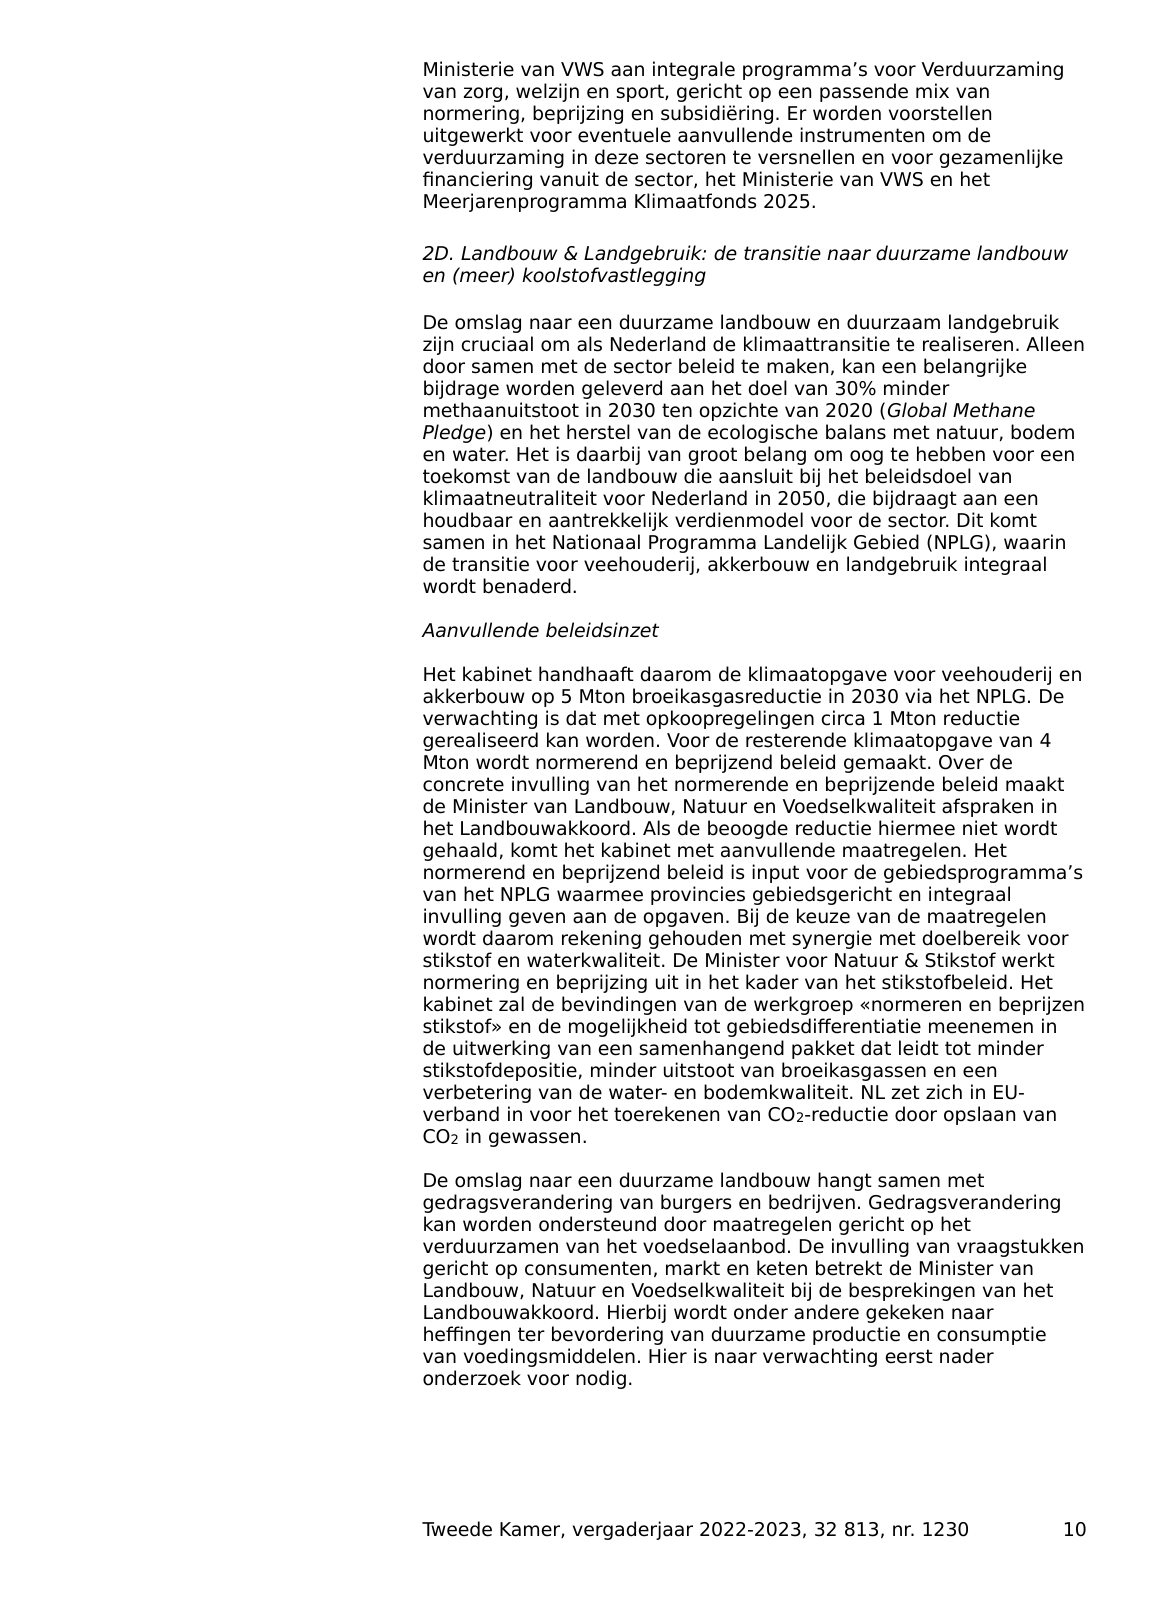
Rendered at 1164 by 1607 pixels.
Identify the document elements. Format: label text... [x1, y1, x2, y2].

text De omslag naar een duurzame landbouw en duurzaam landgebruik zijn cruciaal om als Nederland de klimaattransitie te realiseren. Alleen door samen met de sector beleid te maken, kan een belangrijke bijdrage worden geleverd aan het doel van 30% minder methaanuitstoot in 2030 ten opzichte van 2020 (Global Methane Pledge) en het herstel van de ecologische balans met natuur, bodem en water. Het is daarbij van groot belang om oog te hebben voor een toekomst van de landbouw die aansluit bij het beleidsdoel van klimaatneutraliteit voor Nederland in 2050, die bijdraagt aan een houdbaar en aantrekkelijk verdienmodel voor de sector. Dit komt samen in het Nationaal Programma Landelijk Gebied (NPLG), waarin de transitie voor veehouderij, akkerbouw en landgebruik integraal wordt benaderd. [422, 312, 1087, 598]
text Het kabinet handhaaft daarom de klimaatopgave voor veehouderij en akkerbouw op 5 Mton broeikasgasreductie in 2030 via het NPLG. De verwachting is dat met opkoopregelingen circa 1 Mton reductie gerealiseerd kan worden. Voor de resterende klimaatopgave van 4 Mton wordt normerend en beprijzend beleid gemaakt. Over de concrete invulling van het normerende en beprijzende beleid maakt de Minister van Landbouw, Natuur en Voedselkwaliteit afspraken in het Landbouwakkoord. Als de beoogde reductie hiermee niet wordt gehaald, komt het kabinet met aanvullende maatregelen. Het normerend en beprijzend beleid is input voor de gebiedsprogramma’s van het NPLG waarmee provincies gebiedsgericht en integraal invulling geven aan de opgaven. Bij de keuze van de maatregelen wordt daarom rekening gehouden met synergie met doelbereik voor stikstof en waterkwaliteit. De Minister voor Natuur & Stikstof werkt normering en beprijzing uit in het kader van het stikstofbeleid. Het kabinet zal de bevindingen van de werkgroep «normeren en beprijzen stikstof» en de mogelijkheid tot gebiedsdifferentiatie meenemen in de uitwerking van een samenhangend pakket dat leidt tot minder stikstofdepositie, minder uitstoot van broeikasgassen en een verbetering van de water- en bodemkwaliteit. NL zet zich in EU-verband in voor het toerekenen van CO2-reductie door opslaan van CO2 in gewassen. [422, 664, 1087, 1147]
subtitle Aanvullende beleidsinzet [422, 620, 1087, 642]
subtitle 2D. Landbouw & Landgebruik: de transitie naar duurzame landbouw en (meer) koolstofvastlegging [422, 243, 1087, 287]
text Ministerie van VWS aan integrale programma’s voor Verduurzaming van zorg, welzijn en sport, gericht op een passende mix van normering, beprijzing en subsidiëring. Er worden voorstellen uitgewerkt voor eventuele aanvullende instrumenten om de verduurzaming in deze sectoren te versnellen en voor gezamenlijke financiering vanuit de sector, het Ministerie van VWS en het Meerjarenprogramma Klimaatfonds 2025. [422, 59, 1087, 213]
text De omslag naar een duurzame landbouw hangt samen met gedragsverandering van burgers en bedrijven. Gedragsverandering kan worden ondersteund door maatregelen gericht op het verduurzamen van het voedselaanbod. De invulling van vraagstukken gericht op consumenten, markt en keten betrekt de Minister van Landbouw, Natuur en Voedselkwaliteit bij de besprekingen van het Landbouwakkoord. Hierbij wordt onder andere gekeken naar heffingen ter bevordering van duurzame productie en consumptie van voedingsmiddelen. Hier is naar verwachting eerst nader onderzoek voor nodig. [422, 1170, 1087, 1389]
